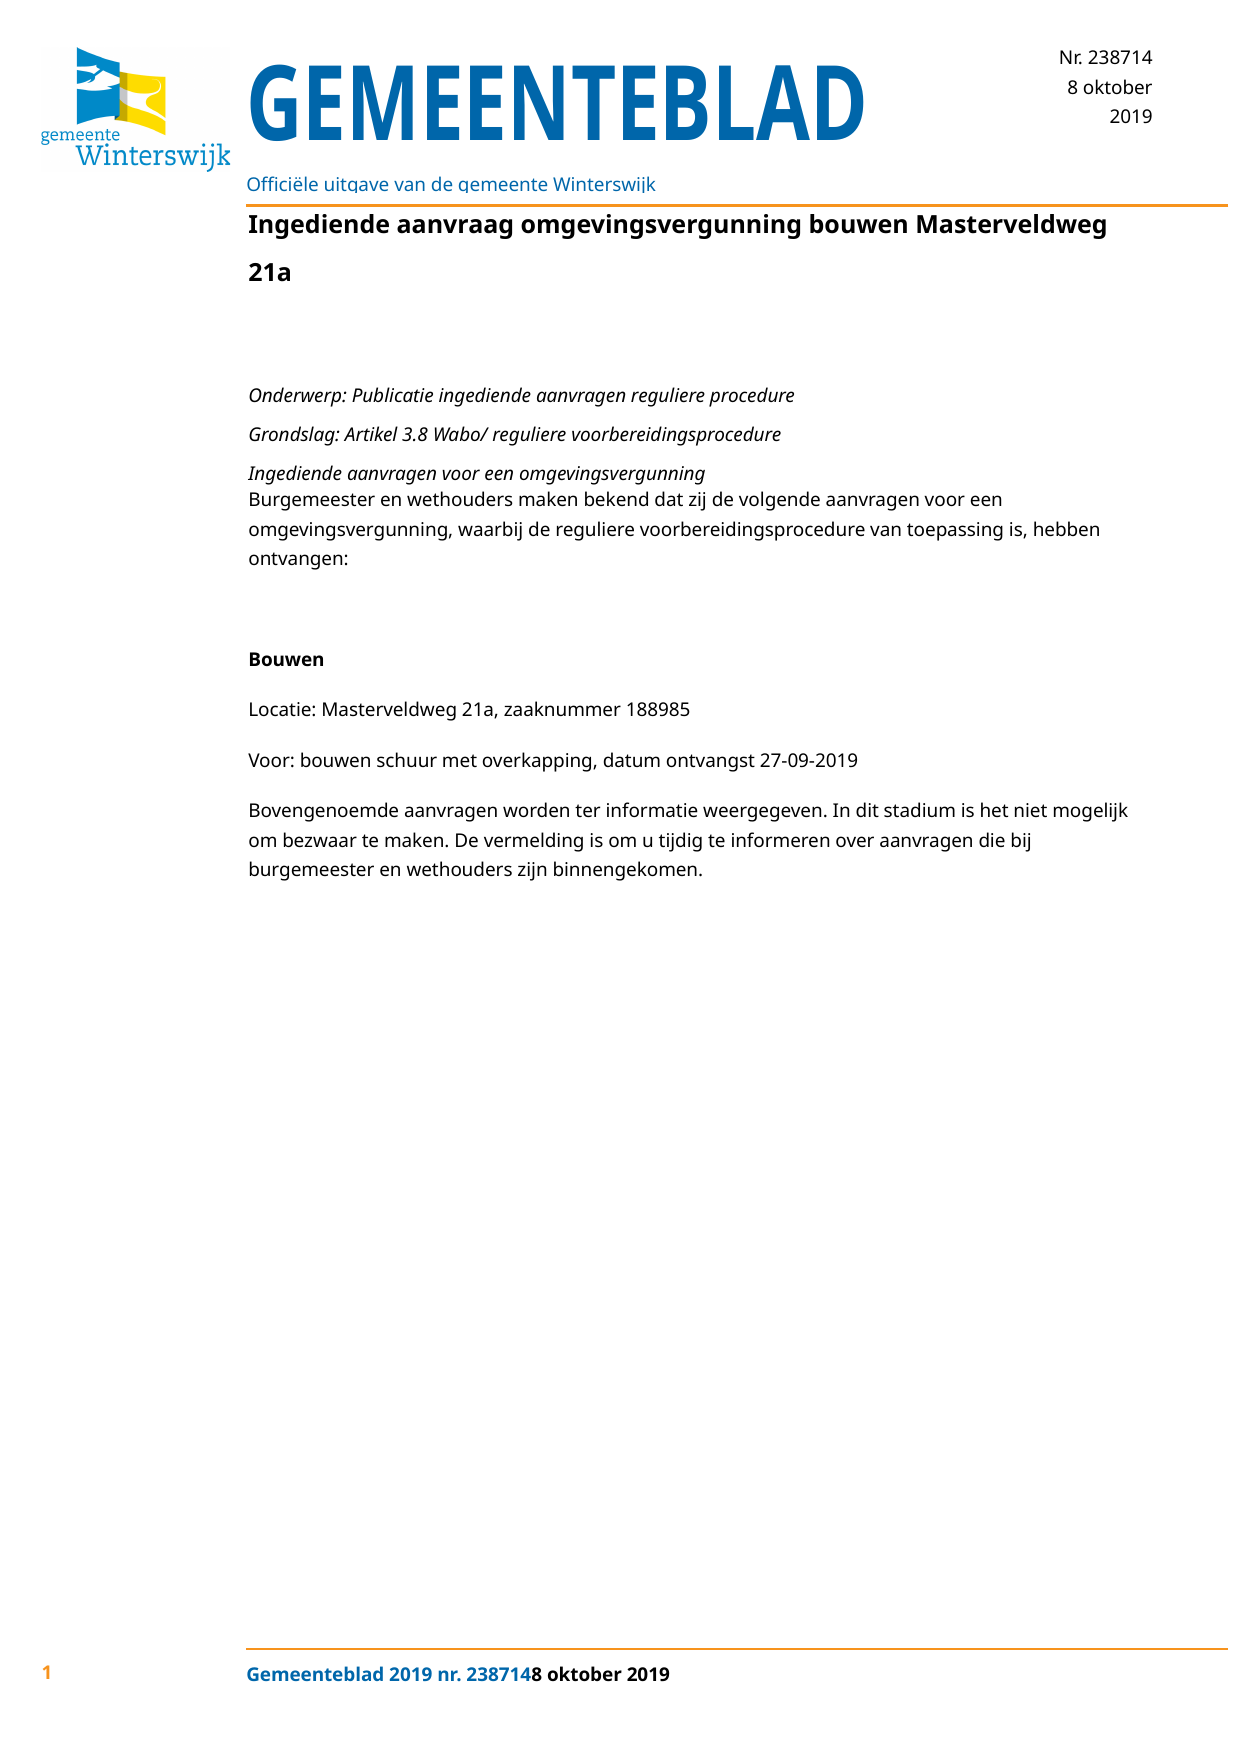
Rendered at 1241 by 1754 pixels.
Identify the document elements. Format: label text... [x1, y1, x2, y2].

text Bovengenoemde aanvragen worden ter informatie weergegeven. In dit stadium is het niet mogelijk om bezwaar te maken. De vermelding is om u tijdig te informeren over aanvragen die bij burgemeester en wethouders zijn binnengekomen. [248, 797, 1152, 882]
text Locatie: Masterveldweg 21a, zaaknummer 188985 [248, 697, 1152, 722]
text Ingediende aanvragen voor een omgevingsvergunning [248, 460, 1152, 486]
text Voor: bouwen schuur met overkapping, datum ontvangst 27-09-2019 [248, 747, 1152, 773]
picture [41, 47, 231, 172]
text Burgemeester en wethouders maken bekend dat zij de volgende aanvragen voor een omgevingsvergunning, waarbij de reguliere voorbereidingsprocedure van toepassing is, hebben ontvangen: [248, 486, 1152, 571]
text Grondslag: Artikel 3.8 Wabo/ reguliere voorbereidingsprocedure [248, 421, 1152, 447]
text Ingediende aanvraag omgevingsvergunning bouwen Masterveldweg 21a [248, 207, 1152, 288]
picture [225, 153, 231, 162]
text Onderwerp: Publicatie ingediende aanvragen reguliere procedure [248, 382, 1152, 408]
text Bouwen [248, 646, 1152, 672]
